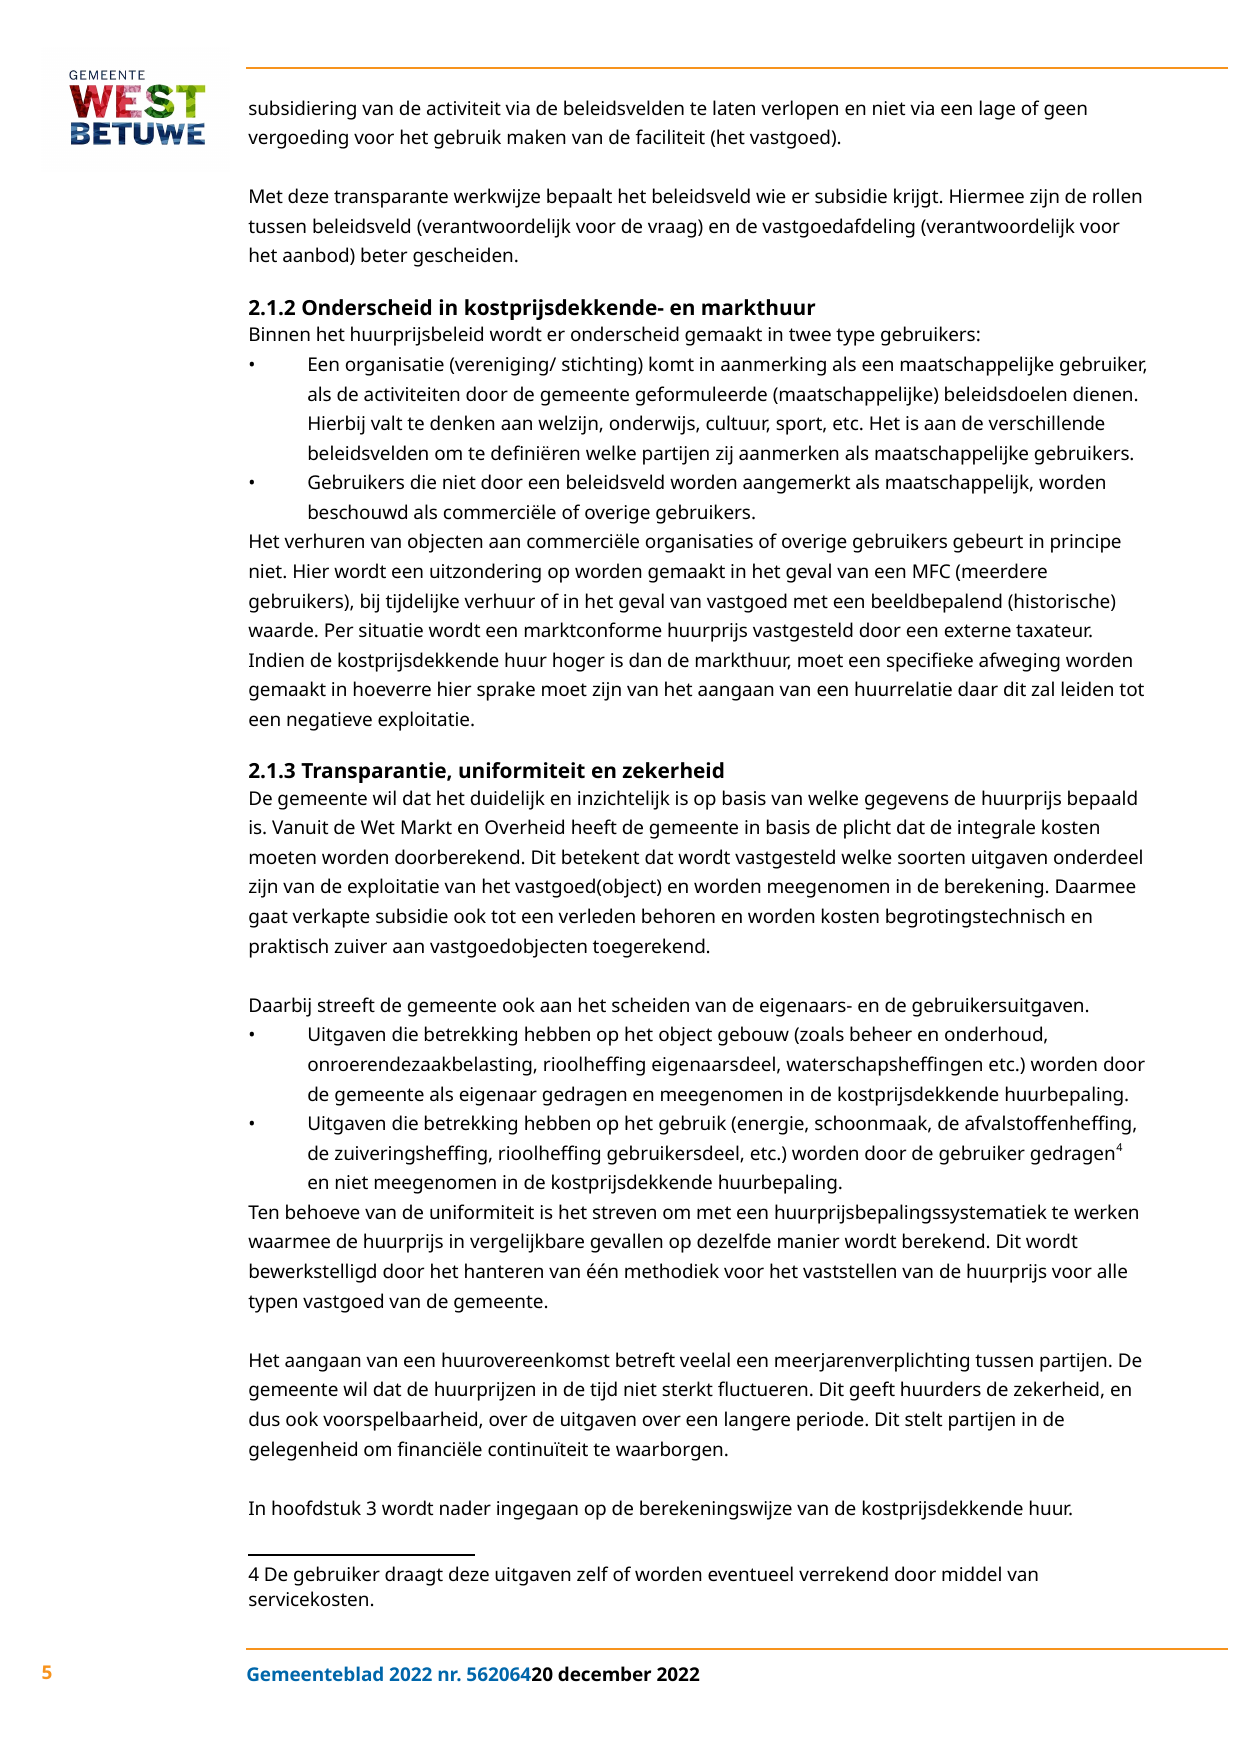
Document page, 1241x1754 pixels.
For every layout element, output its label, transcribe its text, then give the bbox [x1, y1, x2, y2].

list Gebruikers die niet door een beleidsveld worden aangemerkt als maatschappelijk, worden beschouwd als commerciële of overige gebruikers. [248, 469, 1152, 525]
text De gemeente wil dat het duidelijk en inzichtelijk is op basis van welke gegevens de huurprijs bepaald is. Vanuit de Wet Markt en Overheid heeft de gemeente in basis de plicht dat de integrale kosten moeten worden doorberekend. Dit betekent dat wordt vastgesteld welke soorten uitgaven onderdeel zijn van de exploitatie van het vastgoed(object) en worden meegenomen in de berekening. Daarmee gaat verkapte subsidie ook tot een verleden behoren en worden kosten begrotingstechnisch en praktisch zuiver aan vastgoedobjecten toegerekend. [248, 785, 1152, 959]
list Een organisatie (vereniging/ stichting) komt in aanmerking als een maatschappelijke gebruiker, als de activiteiten door de gemeente geformuleerde (maatschappelijke) beleidsdoelen dienen. Hierbij valt te denken aan welzijn, onderwijs, cultuur, sport, etc. Het is aan de verschillende beleidsvelden om te definiëren welke partijen zij aanmerken als maatschappelijke gebruikers. [248, 351, 1152, 466]
text Binnen het huurprijsbeleid wordt er onderscheid gemaakt in twee type gebruikers: [248, 322, 1152, 347]
text Daarbij streeft de gemeente ook aan het scheiden van de eigenaars- en de gebruikersuitgaven. [248, 992, 1152, 1018]
picture [41, 47, 231, 172]
text subsidiering van de activiteit via de beleidsvelden te laten verlopen en niet via een lage of geen vergoeding voor het gebruik maken van de faciliteit (het vastgoed). [248, 95, 1152, 150]
text Ten behoeve van de uniformiteit is het streven om met een huurprijsbepalingssystematiek te werken waarmee de huurprijs in vergelijkbare gevallen op dezelfde manier wordt berekend. Dit wordt bewerkstelligd door het hanteren van één methodiek voor het vaststellen van de huurprijs voor alle typen vastgoed van de gemeente. [248, 1199, 1152, 1314]
text 2.1.2 Onderscheid in kostprijsdekkende- en markthuur [248, 293, 1152, 322]
text Het aangaan van een huurovereenkomst betreft veelal een meerjarenverplichting tussen partijen. De gemeente wil dat de huurprijzen in de tijd niet sterkt fluctueren. Dit geeft huurders de zekerheid, en dus ook voorspelbaarheid, over de uitgaven over een langere periode. Dit stelt partijen in de gelegenheid om financiële continuïteit te waarborgen. [248, 1347, 1152, 1462]
text In hoofdstuk 3 wordt nader ingegaan op de berekeningswijze van de kostprijsdekkende huur. [248, 1495, 1152, 1521]
text Met deze transparante werkwijze bepaalt het beleidsveld wie er subsidie krijgt. Hiermee zijn de rollen tussen beleidsveld (verantwoordelijk voor de vraag) en de vastgoedafdeling (verantwoordelijk voor het aanbod) beter gescheiden. [248, 183, 1152, 268]
list Uitgaven die betrekking hebben op het gebruik (energie, schoonmaak, de afvalstoffenheffing, de zuiveringsheffing, rioolheffing gebruikersdeel, etc.) worden door de gebruiker gedragen en niet meegenomen in de kostprijsdekkende huurbepaling. [248, 1110, 1152, 1195]
list Uitgaven die betrekking hebben op het object gebouw (zoals beheer en onderhoud, onroerendezaakbelasting, rioolheffing eigenaarsdeel, waterschapsheffingen etc.) worden door de gemeente als eigenaar gedragen en meegenomen in de kostprijsdekkende huurbepaling. [248, 1022, 1152, 1107]
list De gebruiker draagt deze uitgaven zelf of worden eventueel verrekend door middel van servicekosten. [248, 1561, 1152, 1612]
text 2.1.3 Transparantie, uniformiteit en zekerheid [248, 757, 1152, 785]
text Het verhuren van objecten aan commerciële organisaties of overige gebruikers gebeurt in principe niet. Hier wordt een uitzondering op worden gemaakt in het geval van een MFC (meerdere gebruikers), bij tijdelijke verhuur of in het geval van vastgoed met een beeldbepalend (historische) waarde. Per situatie wordt een marktconforme huurprijs vastgesteld door een externe taxateur. Indien de kostprijsdekkende huur hoger is dan de markthuur, moet een specifieke afweging worden gemaakt in hoeverre hier sprake moet zijn van het aangaan van een huurrelatie daar dit zal leiden tot een negatieve exploitatie. [248, 529, 1152, 732]
